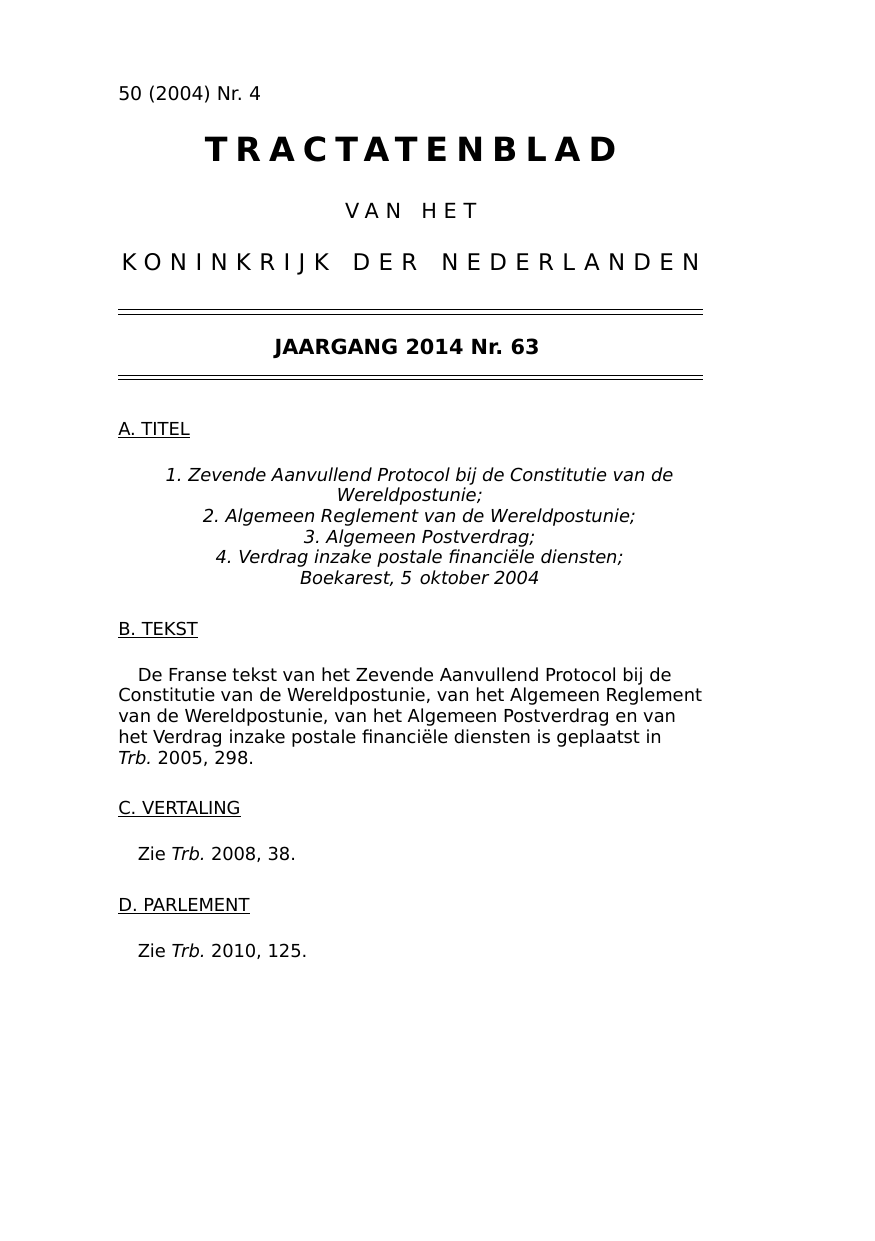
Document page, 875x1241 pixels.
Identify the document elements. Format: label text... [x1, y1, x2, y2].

subtitle D. PARLEMENT [118, 895, 703, 915]
subtitle B. TEKST [118, 619, 703, 639]
text KONINKRIJK DER NEDERLANDEN [118, 249, 703, 276]
text 4. Verdrag inzake postale financiële diensten; [118, 547, 703, 568]
subtitle C. VERTALING [118, 798, 703, 819]
text Zie Trb. 2008, 38. [118, 844, 703, 865]
text TRACTATENBLAD [118, 130, 703, 169]
text 1. Zevende Aanvullend Protocol bij de Constitutie van de Wereldpostunie; [118, 464, 703, 506]
text JAARGANG 2014 Nr. 63 [118, 335, 703, 359]
text VAN HET [118, 199, 703, 223]
subtitle A. TITEL [118, 419, 703, 439]
text 50 (2004) Nr. 4 [118, 83, 703, 105]
text Boekarest, 5 oktober 2004 [118, 568, 703, 589]
text De Franse tekst van het Zevende Aanvullend Protocol bij de Constitutie van de Wereldpostunie, van het Algemeen Reglement van de Wereldpostunie, van het Algemeen Postverdrag en van het Verdrag inzake postale financiële diensten is geplaatst in Trb. 2005, 298. [118, 664, 703, 768]
text 3. Algemeen Postverdrag; [118, 527, 703, 547]
text Zie Trb. 2010, 125. [118, 940, 703, 961]
text 2. Algemeen Reglement van de Wereldpostunie; [118, 506, 703, 527]
